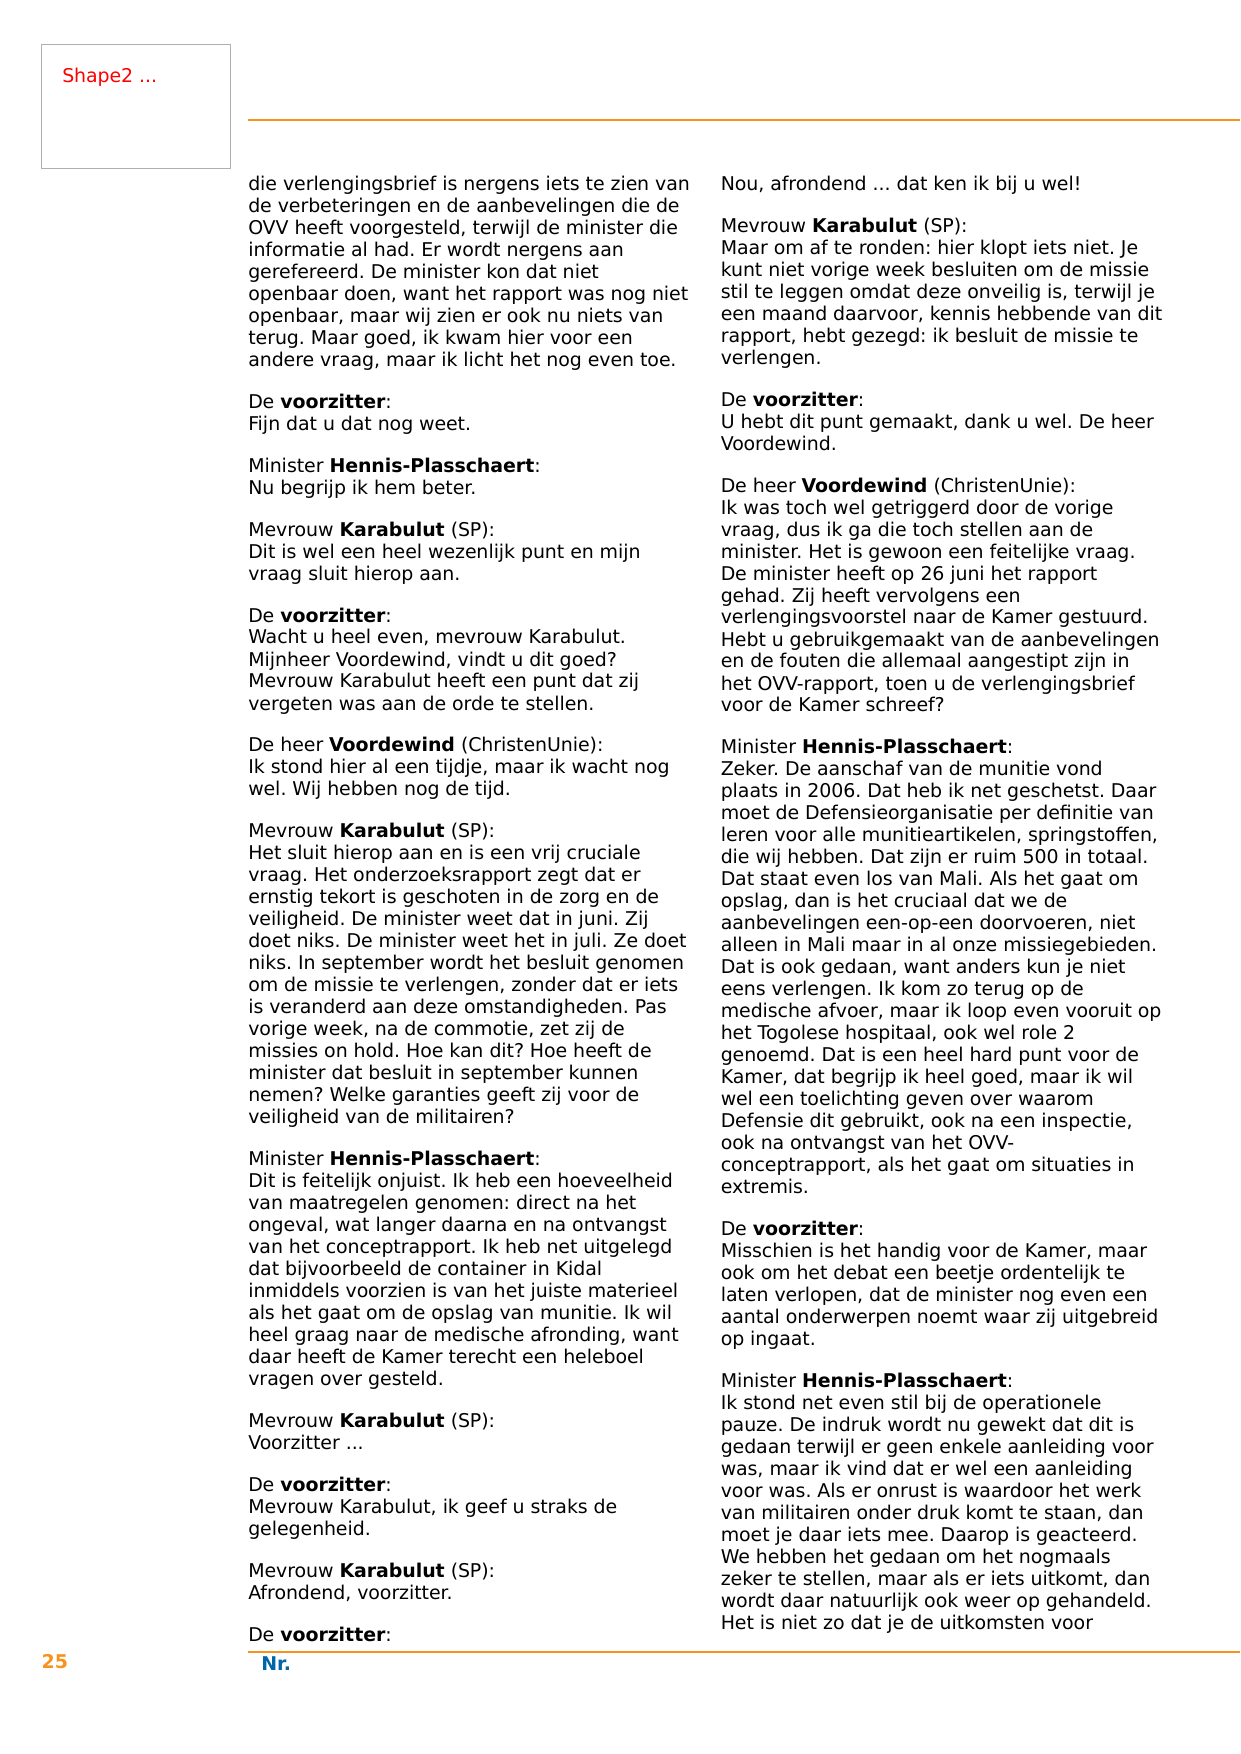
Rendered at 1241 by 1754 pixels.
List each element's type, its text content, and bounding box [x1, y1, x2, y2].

text Dit is wel een heel wezenlijk punt en mijn vraag sluit hierop aan. [248, 541, 691, 584]
text De heer Voordewind (ChristenUnie): [248, 734, 691, 756]
text Mevrouw Karabulut (SP): [721, 215, 1163, 237]
text die verlengingsbrief is nergens iets te zien van de verbeteringen en de aanbevelingen die de OVV heeft voorgesteld, terwijl de minister die informatie al had. Er wordt nergens aan gerefereerd. De minister kon dat niet openbaar doen, want het rapport was nog niet openbaar, maar wij zien er ook nu niets van terug. Maar goed, ik kwam hier voor een andere vraag, maar ik licht het nog even toe. [248, 173, 691, 371]
text Zeker. De aanschaf van de munitie vond plaats in 2006. Dat heb ik net geschetst. Daar moet de Defensieorganisatie per definitie van leren voor alle munitieartikelen, springstoffen, die wij hebben. Dat zijn er ruim 500 in totaal. Dat staat even los van Mali. Als het gaat om opslag, dan is het cruciaal dat we de aanbevelingen een-op-een doorvoeren, niet alleen in Mali maar in al onze missiegebieden. Dat is ook gedaan, want anders kun je niet eens verlengen. Ik kom zo terug op de medische afvoer, maar ik loop even vooruit op het Togolese hospitaal, ook wel role 2 genoemd. Dat is een heel hard punt voor de Kamer, dat begrijp ik heel goed, maar ik wil wel een toelichting geven over waarom Defensie dit gebruikt, ook na een inspectie, ook na ontvangst van het OVV-conceptrapport, als het gaat om situaties in extremis. [721, 758, 1163, 1198]
text Mevrouw Karabulut (SP): [248, 1560, 691, 1582]
text U hebt dit punt gemaakt, dank u wel. De heer Voordewind. [721, 411, 1163, 454]
text De voorzitter: [248, 1624, 691, 1646]
text Misschien is het handig voor de Kamer, maar ook om het debat een beetje ordentelijk te laten verlopen, dat de minister nog even een aantal onderwerpen noemt waar zij uitgebreid op ingaat. [721, 1240, 1163, 1350]
text Minister Hennis-Plasschaert: [721, 1370, 1163, 1392]
text Fijn dat u dat nog weet. [248, 413, 691, 434]
text Minister Hennis-Plasschaert: [721, 736, 1163, 758]
text Het sluit hierop aan en is een vrij cruciale vraag. Het onderzoeksrapport zegt dat er ernstig tekort is geschoten in de zorg en de veiligheid. De minister weet dat in juni. Zij doet niks. De minister weet het in juli. Ze doet niks. In september wordt het besluit genomen om de missie te verlengen, zonder dat er iets is veranderd aan deze omstandigheden. Pas vorige week, na de commotie, zet zij de missies on hold. Hoe kan dit? Hoe heeft de minister dat besluit in september kunnen nemen? Welke garanties geeft zij voor de veiligheid van de militairen? [248, 842, 691, 1128]
text Minister Hennis-Plasschaert: [248, 1148, 691, 1170]
text Nu begrijp ik hem beter. [248, 477, 691, 498]
text Minister Hennis-Plasschaert: [248, 454, 691, 477]
text De voorzitter: [248, 604, 691, 626]
text Mevrouw Karabulut, ik geef u straks de gelegenheid. [248, 1496, 691, 1540]
text Mevrouw Karabulut (SP): [248, 518, 691, 541]
text Ik was toch wel getriggerd door de vorige vraag, dus ik ga die toch stellen aan de minister. Het is gewoon een feitelijke vraag. De minister heeft op 26 juni het rapport gehad. Zij heeft vervolgens een verlengingsvoorstel naar de Kamer gestuurd. Hebt u gebruikgemaakt van de aanbevelingen en de fouten die allemaal aangestipt zijn in het OVV-rapport, toen u de verlengingsbrief voor de Kamer schreef? [721, 497, 1163, 716]
text Maar om af te ronden: hier klopt iets niet. Je kunt niet vorige week besluiten om de missie stil te leggen omdat deze onveilig is, terwijl je een maand daarvoor, kennis hebbende van dit rapport, hebt gezegd: ik besluit de missie te verlengen. [721, 237, 1163, 369]
text Afrondend, voorzitter. [248, 1582, 691, 1604]
text De voorzitter: [721, 389, 1163, 411]
text Ik stond net even stil bij de operationele pauze. De indruk wordt nu gewekt dat dit is gedaan terwijl er geen enkele aanleiding voor was, maar ik vind dat er wel een aanleiding voor was. Als er onrust is waardoor het werk van militairen onder druk komt te staan, dan moet je daar iets mee. Daarop is geacteerd. We hebben het gedaan om het nogmaals zeker te stellen, maar als er iets uitkomt, dan wordt daar natuurlijk ook weer op gehandeld. Het is niet zo dat je de uitkomsten voor [721, 1392, 1163, 1633]
text Wacht u heel even, mevrouw Karabulut. Mijnheer Voordewind, vindt u dit goed? Mevrouw Karabulut heeft een punt dat zij vergeten was aan de orde te stellen. [248, 626, 691, 714]
text Mevrouw Karabulut (SP): [248, 820, 691, 842]
text Ik stond hier al een tijdje, maar ik wacht nog wel. Wij hebben nog de tijd. [248, 756, 691, 800]
text De voorzitter: [248, 1474, 691, 1496]
text De heer Voordewind (ChristenUnie): [721, 474, 1163, 497]
text Dit is feitelijk onjuist. Ik heb een hoeveelheid van maatregelen genomen: direct na het ongeval, wat langer daarna en na ontvangst van het conceptrapport. Ik heb net uitgelegd dat bijvoorbeeld de container in Kidal inmiddels voorzien is van het juiste materieel als het gaat om de opslag van munitie. Ik wil heel graag naar de medische afronding, want daar heeft de Kamer terecht een heleboel vragen over gesteld. [248, 1170, 691, 1390]
text Voorzitter ... [248, 1432, 691, 1454]
text Nou, afrondend ... dat ken ik bij u wel! [721, 173, 1163, 195]
text De voorzitter: [721, 1218, 1163, 1240]
text De voorzitter: [248, 391, 691, 413]
text Mevrouw Karabulut (SP): [248, 1410, 691, 1432]
